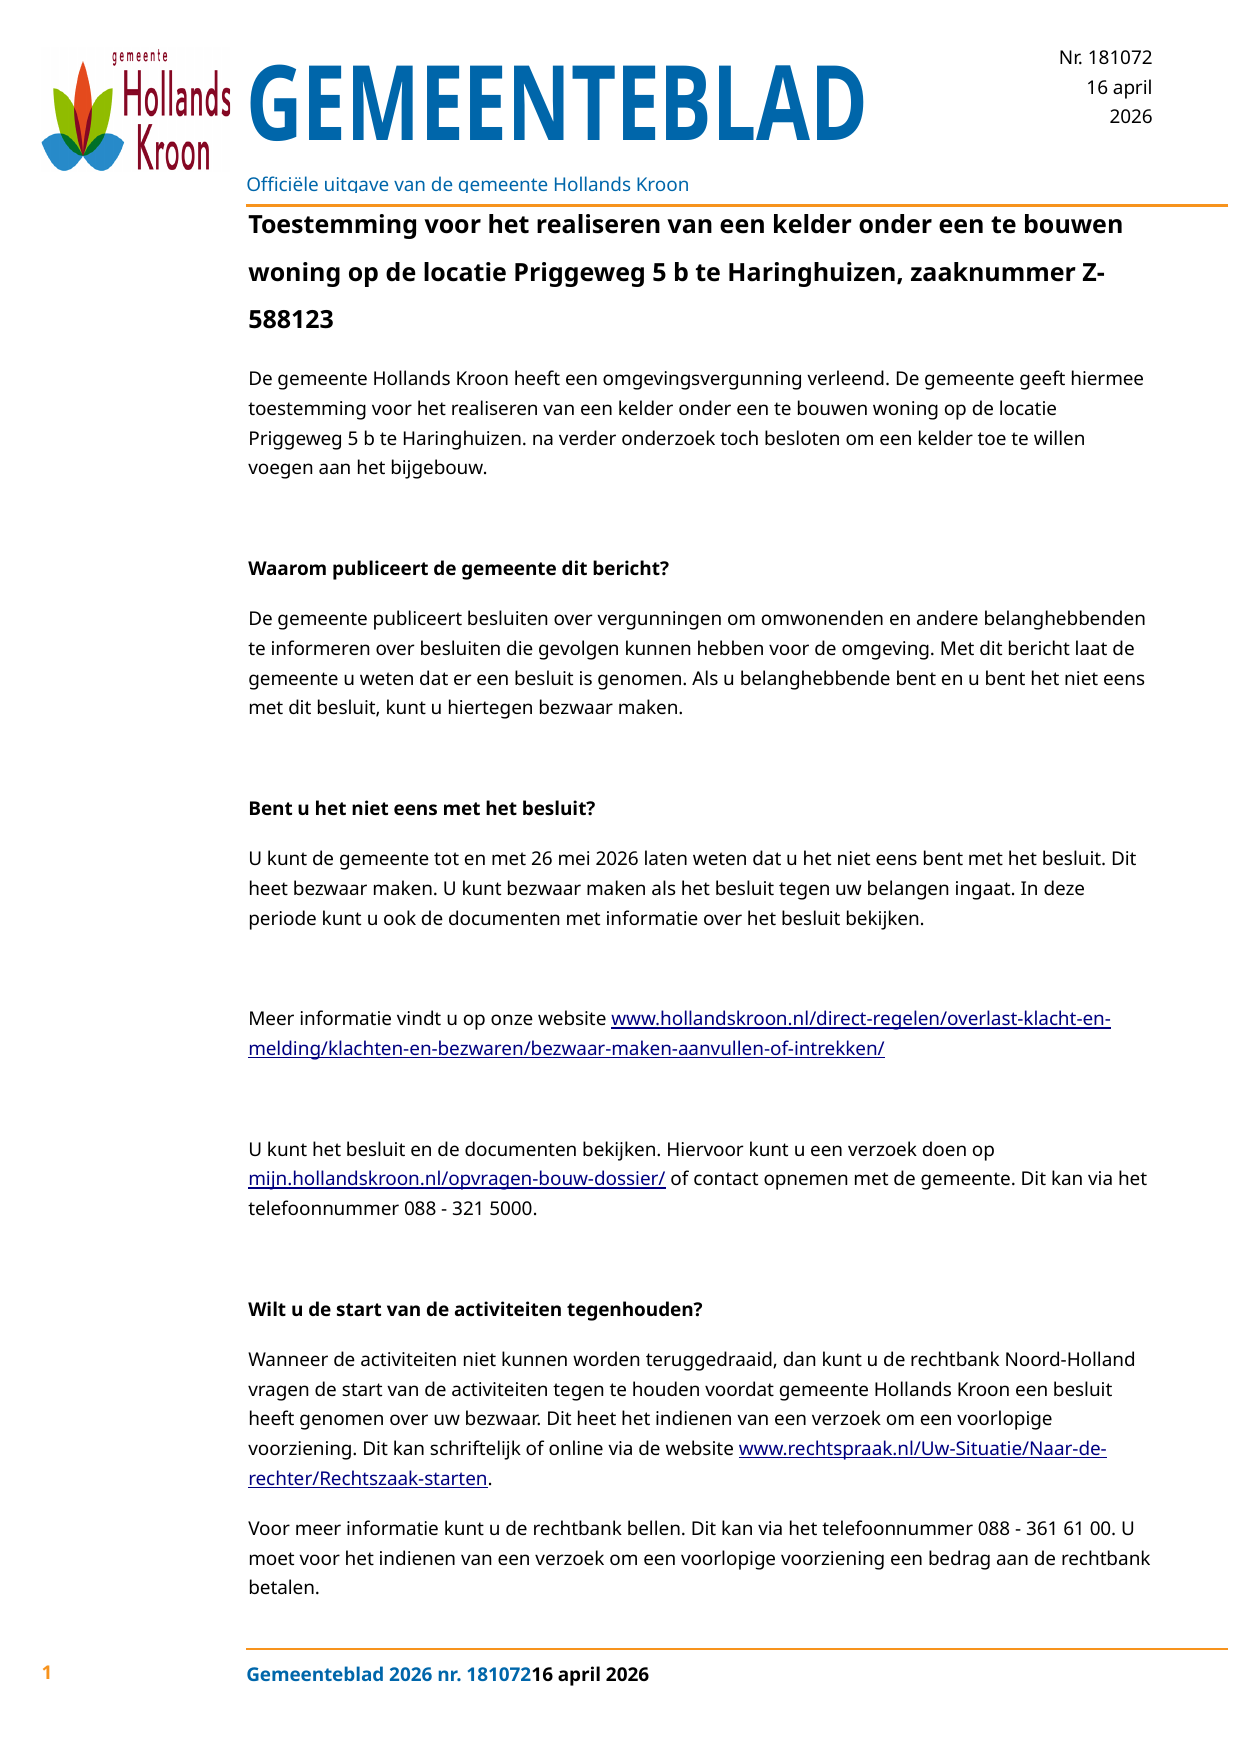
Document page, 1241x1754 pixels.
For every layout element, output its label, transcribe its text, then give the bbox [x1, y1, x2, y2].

text De gemeente Hollands Kroon heeft een omgevingsvergunning verleend. De gemeente geeft hiermee toestemming voor het realiseren van een kelder onder een te bouwen woning op de locatie Priggeweg 5 b te Haringhuizen. na verder onderzoek toch besloten om een kelder toe te willen voegen aan het bijgebouw. [248, 366, 1152, 480]
picture [41, 47, 231, 172]
text Wilt u de start van de activiteiten tegenhouden? [248, 1296, 1152, 1322]
text Wanneer de activiteiten niet kunnen worden teruggedraaid, dan kunt u de rechtbank Noord-Holland vragen de start van de activiteiten tegen te houden voordat gemeente Hollands Kroon een besluit heeft genomen over uw bezwaar. Dit heet het indienen van een verzoek om een voorlopige voorziening. Dit kan schriftelijk of online via de website www.rechtspraak.nl/Uw-Situatie/Naar-de-rechter/Rechtszaak-starten. [248, 1346, 1152, 1490]
text Voor meer informatie kunt u de rechtbank bellen. Dit kan via het telefoonnummer 088 - 361 61 00. U moet voor het indienen van een verzoek om een voorlopige voorziening een bedrag aan de rechtbank betalen. [248, 1515, 1152, 1600]
text Bent u het niet eens met het besluit? [248, 795, 1152, 821]
text Toestemming voor het realiseren van een kelder onder een te bouwen woning op de locatie Priggeweg 5 b te Haringhuizen, zaaknummer Z-588123 [248, 207, 1152, 336]
text U kunt het besluit en de documenten bekijken. Hiervoor kunt u een verzoek doen op mijn.hollandskroon.nl/opvragen-bouw-dossier/ of contact opnemen met de gemeente. Dit kan via het telefoonnummer 088 - 321 5000. [248, 1136, 1152, 1221]
text U kunt de gemeente tot en met 26 mei 2026 laten weten dat u het niet eens bent met het besluit. Dit heet bezwaar maken. U kunt bezwaar maken als het besluit tegen uw belangen ingaat. In deze periode kunt u ook de documenten met informatie over het besluit bekijken. [248, 846, 1152, 930]
text De gemeente publiceert besluiten over vergunningen om omwonenden en andere belanghebbenden te informeren over besluiten die gevolgen kunnen hebben voor de omgeving. Met dit bericht laat de gemeente u weten dat er een besluit is genomen. Als u belanghebbende bent en u bent het niet eens met dit besluit, kunt u hiertegen bezwaar maken. [248, 606, 1152, 720]
text Waarom publiceert de gemeente dit bericht? [248, 555, 1152, 581]
text Meer informatie vindt u op onze website www.hollandskroon.nl/direct-regelen/overlast-klacht-en-melding/klachten-en-bezwaren/bezwaar-maken-aanvullen-of-intrekken/ [248, 1006, 1152, 1061]
